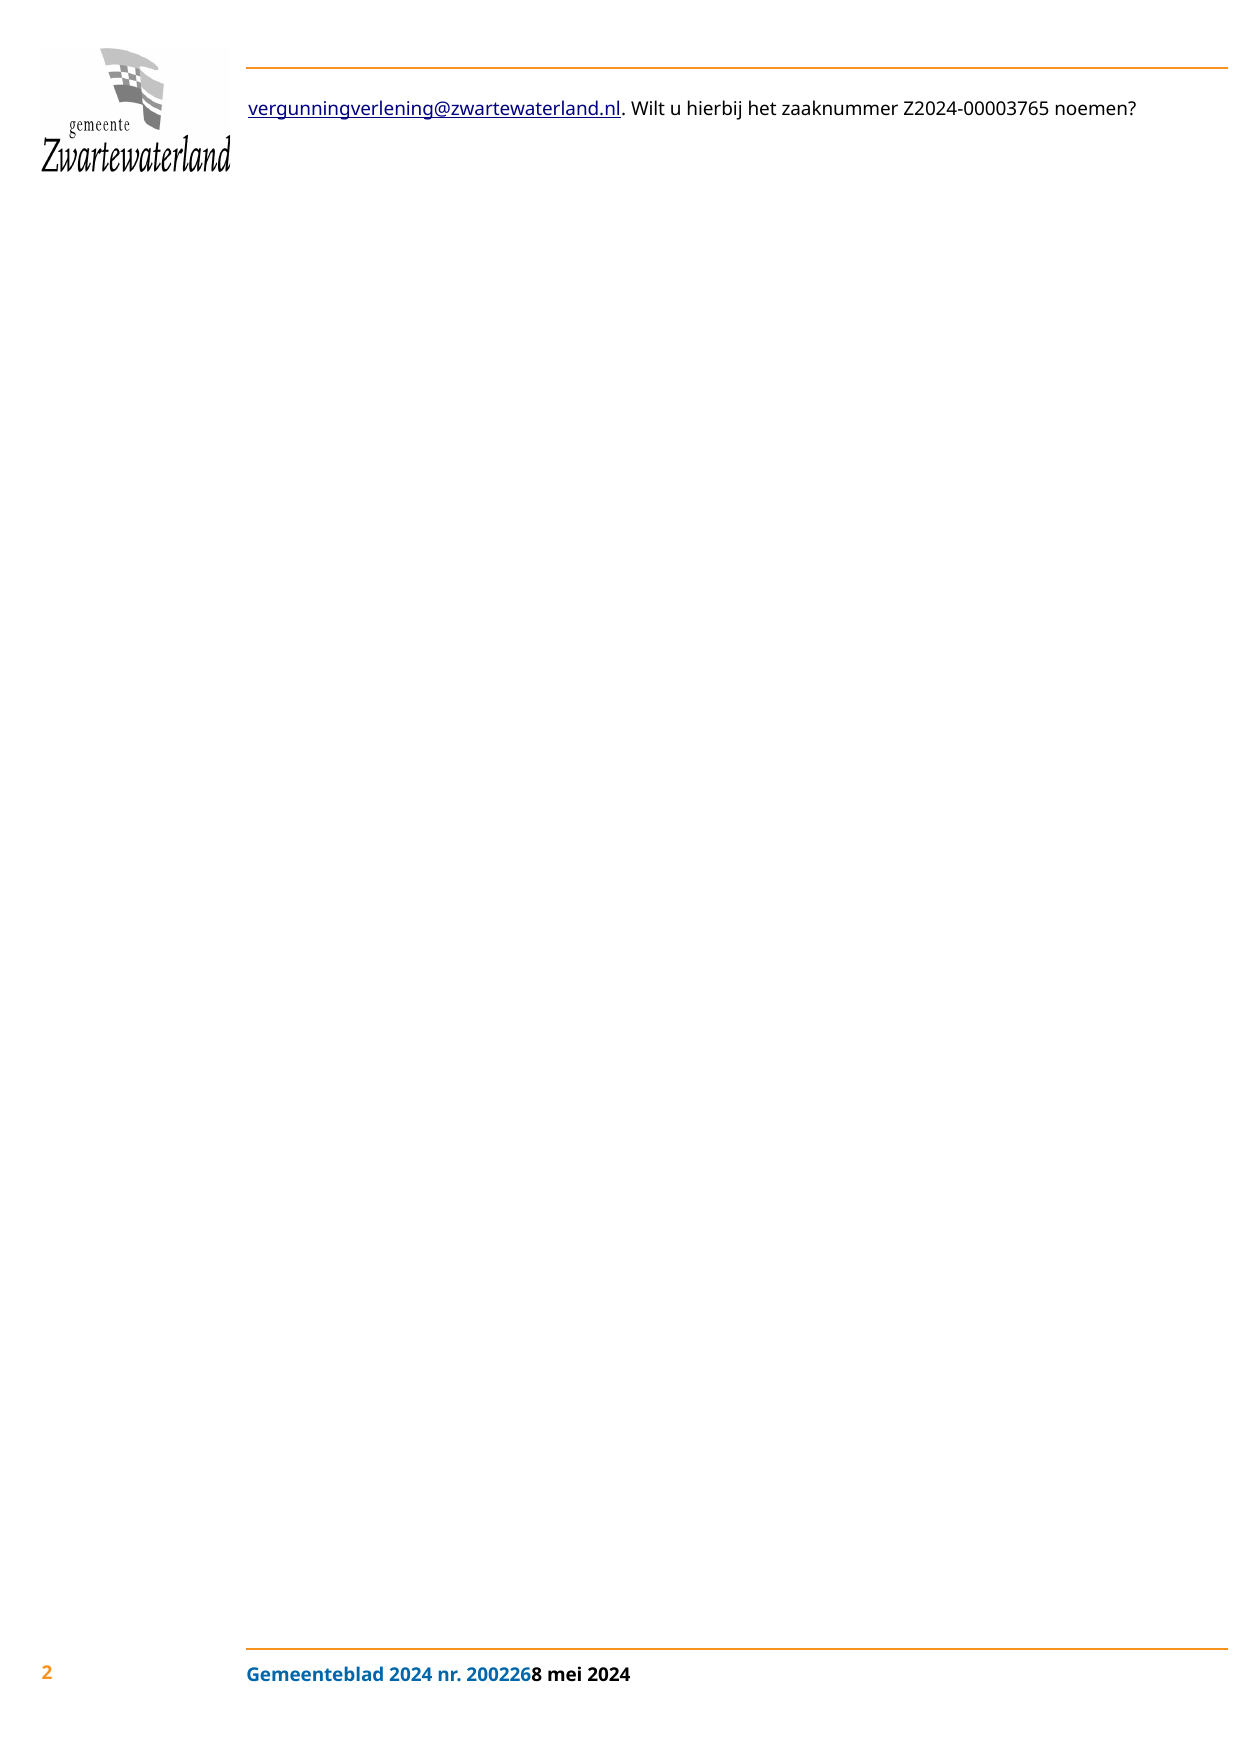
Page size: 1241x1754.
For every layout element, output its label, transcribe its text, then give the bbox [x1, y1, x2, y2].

picture [41, 47, 231, 172]
text vergunningverlening@zwartewaterland.nl. Wilt u hierbij het zaaknummer Z2024-00003765 noemen? [248, 95, 1152, 121]
